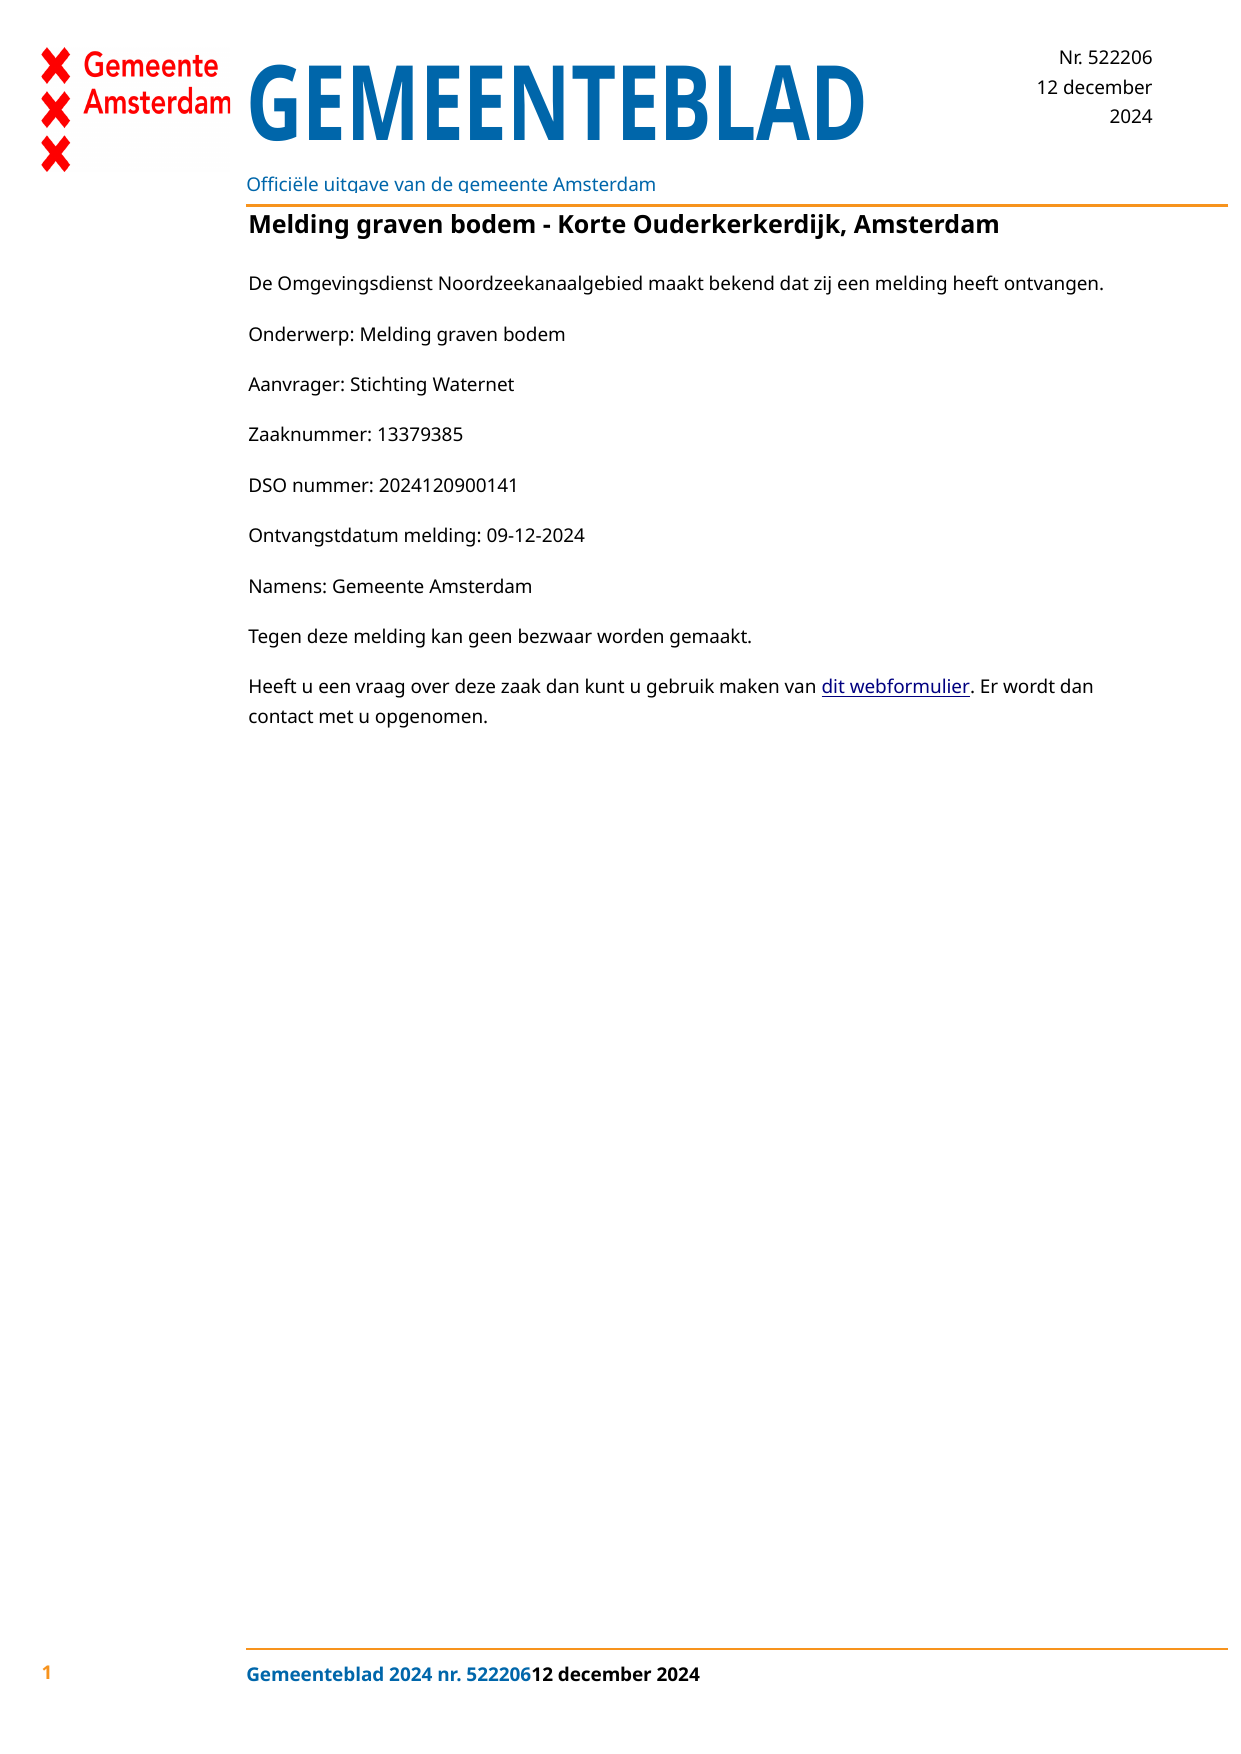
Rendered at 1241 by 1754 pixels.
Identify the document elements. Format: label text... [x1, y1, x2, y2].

text Tegen deze melding kan geen bezwaar worden gemaakt. [248, 623, 1152, 649]
text Namens: Gemeente Amsterdam [248, 573, 1152, 598]
text Onderwerp: Melding graven bodem [248, 321, 1152, 346]
text Ontvangstdatum melding: 09-12-2024 [248, 522, 1152, 548]
picture [41, 47, 231, 172]
text Aanvrager: Stichting Waternet [248, 371, 1152, 397]
text DSO nummer: 2024120900141 [248, 472, 1152, 498]
text Heeft u een vraag over deze zaak dan kunt u gebruik maken van dit webformulier. Er wordt dan contact met u opgenomen. [248, 674, 1152, 729]
text De Omgevingsdienst Noordzeekanaalgebied maakt bekend dat zij een melding heeft ontvangen. [248, 270, 1152, 296]
text Melding graven bodem - Korte Ouderkerkerdijk, Amsterdam [248, 207, 1152, 241]
text Zaaknummer: 13379385 [248, 422, 1152, 447]
